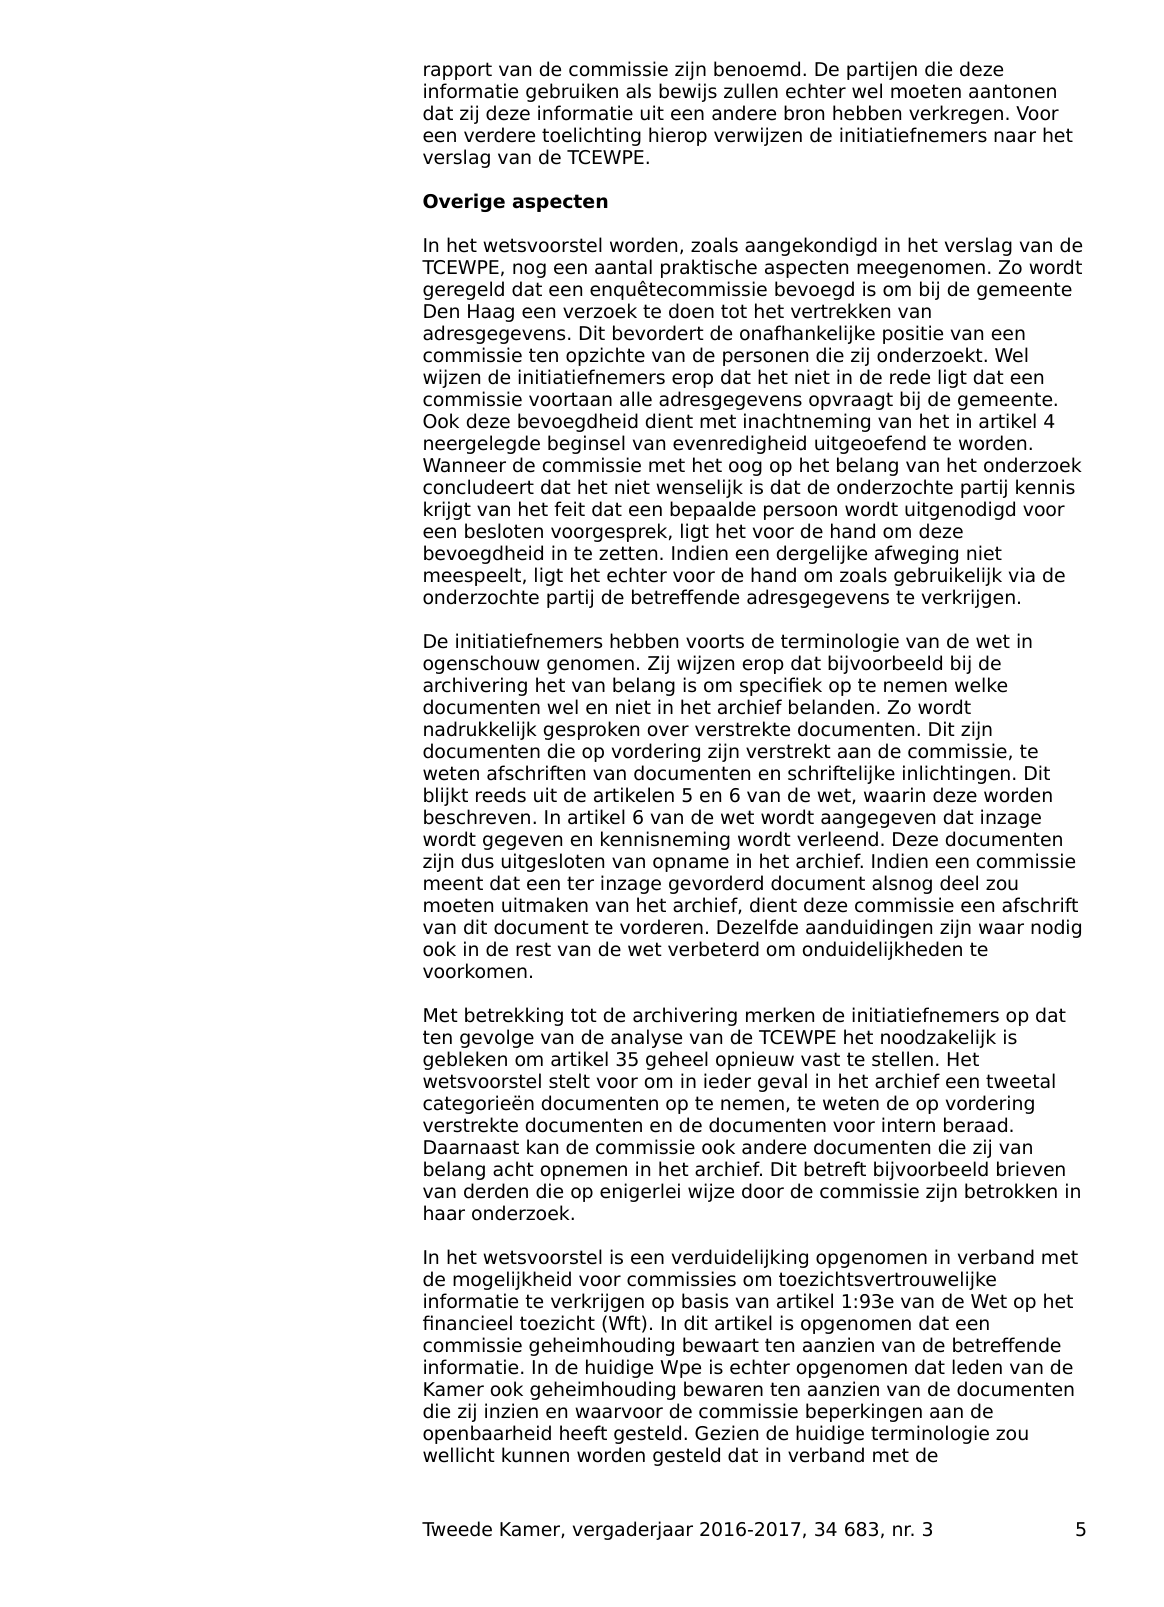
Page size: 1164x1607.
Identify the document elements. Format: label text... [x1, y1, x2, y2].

subtitle Overige aspecten [422, 191, 1087, 213]
text In het wetsvoorstel worden, zoals aangekondigd in het verslag van de TCEWPE, nog een aantal praktische aspecten meegenomen. Zo wordt geregeld dat een enquêtecommissie bevoegd is om bij de gemeente Den Haag een verzoek te doen tot het vertrekken van adresgegevens. Dit bevordert de onafhankelijke positie van een commissie ten opzichte van de personen die zij onderzoekt. Wel wijzen de initiatiefnemers erop dat het niet in de rede ligt dat een commissie voortaan alle adresgegevens opvraagt bij de gemeente. Ook deze bevoegdheid dient met inachtneming van het in artikel 4 neergelegde beginsel van evenredigheid uitgeoefend te worden. Wanneer de commissie met het oog op het belang van het onderzoek concludeert dat het niet wenselijk is dat de onderzochte partij kennis krijgt van het feit dat een bepaalde persoon wordt uitgenodigd voor een besloten voorgesprek, ligt het voor de hand om deze bevoegdheid in te zetten. Indien een dergelijke afweging niet meespeelt, ligt het echter voor de hand om zoals gebruikelijk via de onderzochte partij de betreffende adresgegevens te verkrijgen. [422, 235, 1087, 609]
text rapport van de commissie zijn benoemd. De partijen die deze informatie gebruiken als bewijs zullen echter wel moeten aantonen dat zij deze informatie uit een andere bron hebben verkregen. Voor een verdere toelichting hierop verwijzen de initiatiefnemers naar het verslag van de TCEWPE. [422, 59, 1087, 169]
text In het wetsvoorstel is een verduidelijking opgenomen in verband met de mogelijkheid voor commissies om toezichtsvertrouwelijke informatie te verkrijgen op basis van artikel 1:93e van de Wet op het financieel toezicht (Wft). In dit artikel is opgenomen dat een commissie geheimhouding bewaart ten aanzien van de betreffende informatie. In de huidige Wpe is echter opgenomen dat leden van de Kamer ook geheimhouding bewaren ten aanzien van de documenten die zij inzien en waarvoor de commissie beperkingen aan de openbaarheid heeft gesteld. Gezien de huidige terminologie zou wellicht kunnen worden gesteld dat in verband met de [422, 1247, 1087, 1467]
text De initiatiefnemers hebben voorts de terminologie van de wet in ogenschouw genomen. Zij wijzen erop dat bijvoorbeeld bij de archivering het van belang is om specifiek op te nemen welke documenten wel en niet in het archief belanden. Zo wordt nadrukkelijk gesproken over verstrekte documenten. Dit zijn documenten die op vordering zijn verstrekt aan de commissie, te weten afschriften van documenten en schriftelijke inlichtingen. Dit blijkt reeds uit de artikelen 5 en 6 van de wet, waarin deze worden beschreven. In artikel 6 van de wet wordt aangegeven dat inzage wordt gegeven en kennisneming wordt verleend. Deze documenten zijn dus uitgesloten van opname in het archief. Indien een commissie meent dat een ter inzage gevorderd document alsnog deel zou moeten uitmaken van het archief, dient deze commissie een afschrift van dit document te vorderen. Dezelfde aanduidingen zijn waar nodig ook in de rest van de wet verbeterd om onduidelijkheden te voorkomen. [422, 631, 1087, 983]
text Met betrekking tot de archivering merken de initiatiefnemers op dat ten gevolge van de analyse van de TCEWPE het noodzakelijk is gebleken om artikel 35 geheel opnieuw vast te stellen. Het wetsvoorstel stelt voor om in ieder geval in het archief een tweetal categorieën documenten op te nemen, te weten de op vordering verstrekte documenten en de documenten voor intern beraad. Daarnaast kan de commissie ook andere documenten die zij van belang acht opnemen in het archief. Dit betreft bijvoorbeeld brieven van derden die op enigerlei wijze door de commissie zijn betrokken in haar onderzoek. [422, 1005, 1087, 1225]
